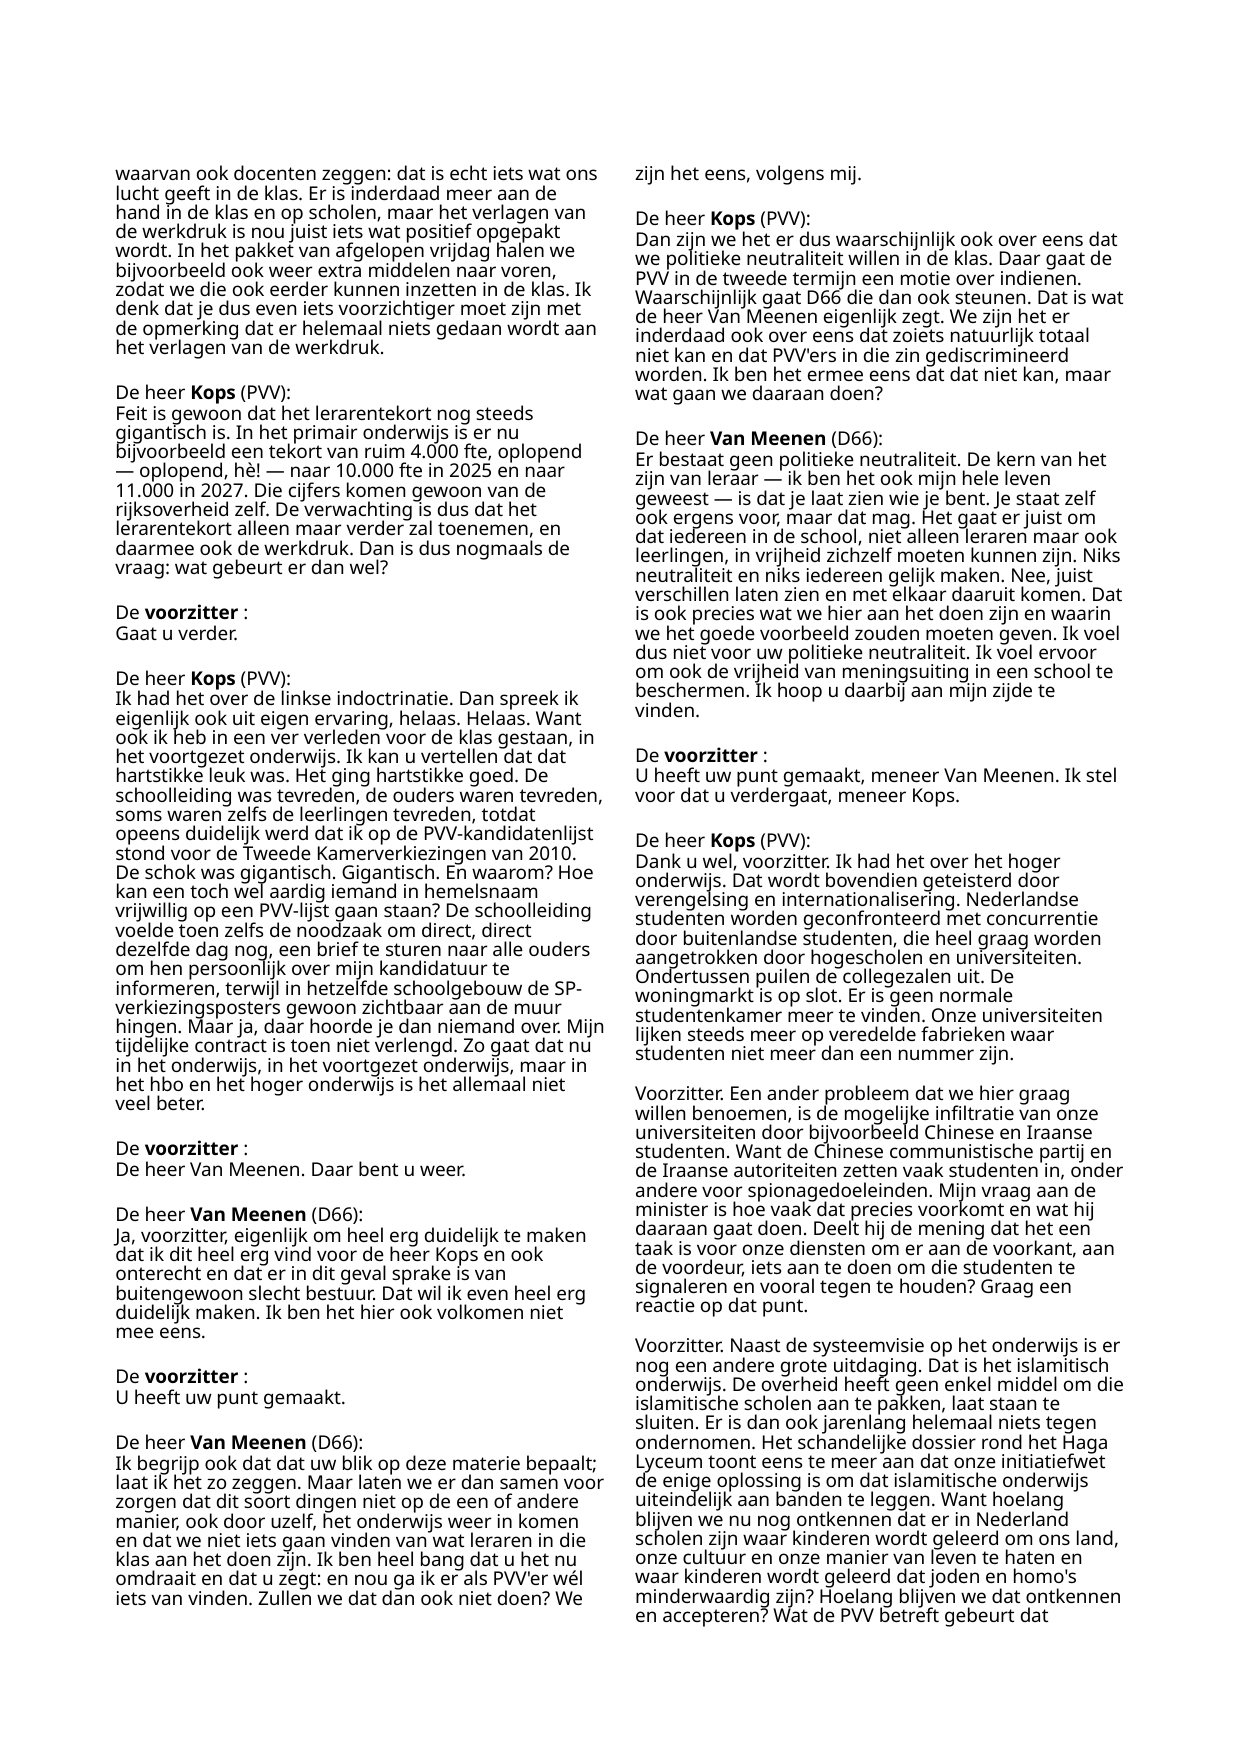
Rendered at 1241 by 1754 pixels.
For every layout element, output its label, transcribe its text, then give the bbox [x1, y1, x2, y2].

text De heer Van Meenen (D66): [115, 1429, 605, 1455]
text Feit is gewoon dat het lerarentekort nog steeds gigantisch is. In het primair onderwijs is er nu bijvoorbeeld een tekort van ruim 4.000 fte, oplopend — oplopend, hè! — naar 10.000 fte in 2025 en naar 11.000 in 2027. Die cijfers komen gewoon van de rijksoverheid zelf. De verwachting is dus dat het lerarentekort alleen maar verder zal toenemen, en daarmee ook de werkdruk. Dan is dus nogmaals de vraag: wat gebeurt er dan wel? [115, 404, 605, 578]
text De heer Van Meenen (D66): [635, 425, 1125, 451]
text De voorzitter : [115, 1135, 605, 1161]
text waarvan ook docenten zeggen: dat is echt iets wat ons lucht geeft in de klas. Er is inderdaad meer aan de hand in de klas en op scholen, maar het verlagen van de werkdruk is nou juist iets wat positief opgepakt wordt. In het pakket van afgelopen vrijdag halen we bijvoorbeeld ook weer extra middelen naar voren, zodat we die ook eerder kunnen inzetten in de klas. Ik denk dat je dus even iets voorzichtiger moet zijn met de opmerking dat er helemaal niets gedaan wordt aan het verlagen van de werkdruk. [115, 165, 605, 358]
text De voorzitter : [115, 599, 605, 624]
text De heer Kops (PVV): [115, 665, 605, 690]
text De heer Kops (PVV): [115, 379, 605, 404]
text U heeft uw punt gemaakt, meneer Van Meenen. Ik stel voor dat u verdergaat, meneer Kops. [635, 767, 1125, 806]
text Dank u wel, voorzitter. Ik had het over het hoger onderwijs. Dat wordt bovendien geteisterd door verengelsing en internationalisering. Nederlandse studenten worden geconfronteerd met concurrentie door buitenlandse studenten, die heel graag worden aangetrokken door hogescholen en universiteiten. Ondertussen puilen de collegezalen uit. De woningmarkt is op slot. Er is geen normale studentenkamer meer te vinden. Onze universiteiten lijken steeds meer op veredelde fabrieken waar studenten niet meer dan een nummer zijn. [635, 853, 1125, 1064]
text De voorzitter : [115, 1363, 605, 1389]
text Ik had het over de linkse indoctrinatie. Dan spreek ik eigenlijk ook uit eigen ervaring, helaas. Helaas. Want ook ik heb in een ver verleden voor de klas gestaan, in het voortgezet onderwijs. Ik kan u vertellen dat dat hartstikke leuk was. Het ging hartstikke goed. De schoolleiding was tevreden, de ouders waren tevreden, soms waren zelfs de leerlingen tevreden, totdat opeens duidelijk werd dat ik op de PVV-kandidatenlijst stond voor de Tweede Kamerverkiezingen van 2010. De schok was gigantisch. Gigantisch. En waarom? Hoe kan een toch wel aardig iemand in hemelsnaam vrijwillig op een PVV-lijst gaan staan? De schoolleiding voelde toen zelfs de noodzaak om direct, direct dezelfde dag nog, een brief te sturen naar alle ouders om hen persoonlijk over mijn kandidatuur te informeren, terwijl in hetzelfde schoolgebouw de SP-verkiezingsposters gewoon zichtbaar aan de muur hingen. Maar ja, daar hoorde je dan niemand over. Mijn tijdelijke contract is toen niet verlengd. Zo gaat dat nu in het onderwijs, in het voortgezet onderwijs, maar in het hbo en het hoger onderwijs is het allemaal niet veel beter. [115, 690, 605, 1114]
text Gaat u verder. [115, 624, 605, 644]
text Ik begrijp ook dat dat uw blik op deze materie bepaalt; laat ik het zo zeggen. Maar laten we er dan samen voor zorgen dat dit soort dingen niet op de een of andere manier, ook door uzelf, het onderwijs weer in komen en dat we niet iets gaan vinden van wat leraren in die klas aan het doen zijn. Ik ben heel bang dat u het nu omdraait en dat u zegt: en nou ga ik er als PVV'er wél iets van vinden. Zullen we dat dan ook niet doen? We [115, 1455, 605, 1609]
text De heer Kops (PVV): [635, 205, 1125, 231]
text De heer Kops (PVV): [635, 827, 1125, 853]
text Ja, voorzitter, eigenlijk om heel erg duidelijk te maken dat ik dit heel erg vind voor de heer Kops en ook onterecht en dat er in dit geval sprake is van buitengewoon slecht bestuur. Dat wil ik even heel erg duidelijk maken. Ik ben het hier ook volkomen niet mee eens. [115, 1227, 605, 1342]
text De voorzitter : [635, 742, 1125, 767]
text Dan zijn we het er dus waarschijnlijk ook over eens dat we politieke neutraliteit willen in de klas. Daar gaat de PVV in de tweede termijn een motie over indienen. Waarschijnlijk gaat D66 die dan ook steunen. Dat is wat de heer Van Meenen eigenlijk zegt. We zijn het er inderdaad ook over eens dat zoiets natuurlijk totaal niet kan en dat PVV'ers in die zin gediscrimineerd worden. Ik ben het ermee eens dat dat niet kan, maar wat gaan we daaraan doen? [635, 231, 1125, 404]
text Voorzitter. Een ander probleem dat we hier graag willen benoemen, is de mogelijke infiltratie van onze universiteiten door bijvoorbeeld Chinese en Iraanse studenten. Want de Chinese communistische partij en de Iraanse autoriteiten zetten vaak studenten in, onder andere voor spionagedoeleinden. Mijn vraag aan de minister is hoe vaak dat precies voorkomt en wat hij daaraan gaat doen. Deelt hij de mening dat het een taak is voor onze diensten om er aan de voorkant, aan de voordeur, iets aan te doen om die studenten te signaleren en vooral tegen te houden? Graag een reactie op dat punt. [635, 1085, 1125, 1317]
text Er bestaat geen politieke neutraliteit. De kern van het zijn van leraar — ik ben het ook mijn hele leven geweest — is dat je laat zien wie je bent. Je staat zelf ook ergens voor, maar dat mag. Het gaat er juist om dat iedereen in de school, niet alleen leraren maar ook leerlingen, in vrijheid zichzelf moeten kunnen zijn. Niks neutraliteit en niks iedereen gelijk maken. Nee, juist verschillen laten zien en met elkaar daaruit komen. Dat is ook precies wat we hier aan het doen zijn en waarin we het goede voorbeeld zouden moeten geven. Ik voel dus niet voor uw politieke neutraliteit. Ik voel ervoor om ook de vrijheid van meningsuiting in een school te beschermen. Ik hoop u daarbij aan mijn zijde te vinden. [635, 451, 1125, 721]
text De heer Van Meenen. Daar bent u weer. [115, 1161, 605, 1180]
text U heeft uw punt gemaakt. [115, 1389, 605, 1408]
text De heer Van Meenen (D66): [115, 1201, 605, 1227]
text zijn het eens, volgens mij. [635, 165, 1125, 184]
text Voorzitter. Naast de systeemvisie op het onderwijs is er nog een andere grote uitdaging. Dat is het islamitisch onderwijs. De overheid heeft geen enkel middel om die islamitische scholen aan te pakken, laat staan te sluiten. Er is dan ook jarenlang helemaal niets tegen ondernomen. Het schandelijke dossier rond het Haga Lyceum toont eens te meer aan dat onze initiatiefwet de enige oplossing is om dat islamitische onderwijs uiteindelijk aan banden te leggen. Want hoelang blijven we nu nog ontkennen dat er in Nederland scholen zijn waar kinderen wordt geleerd om ons land, onze cultuur en onze manier van leven te haten en waar kinderen wordt geleerd dat joden en homo's minderwaardig zijn? Hoelang blijven we dat ontkennen en accepteren? Wat de PVV betreft gebeurt dat [635, 1337, 1125, 1626]
